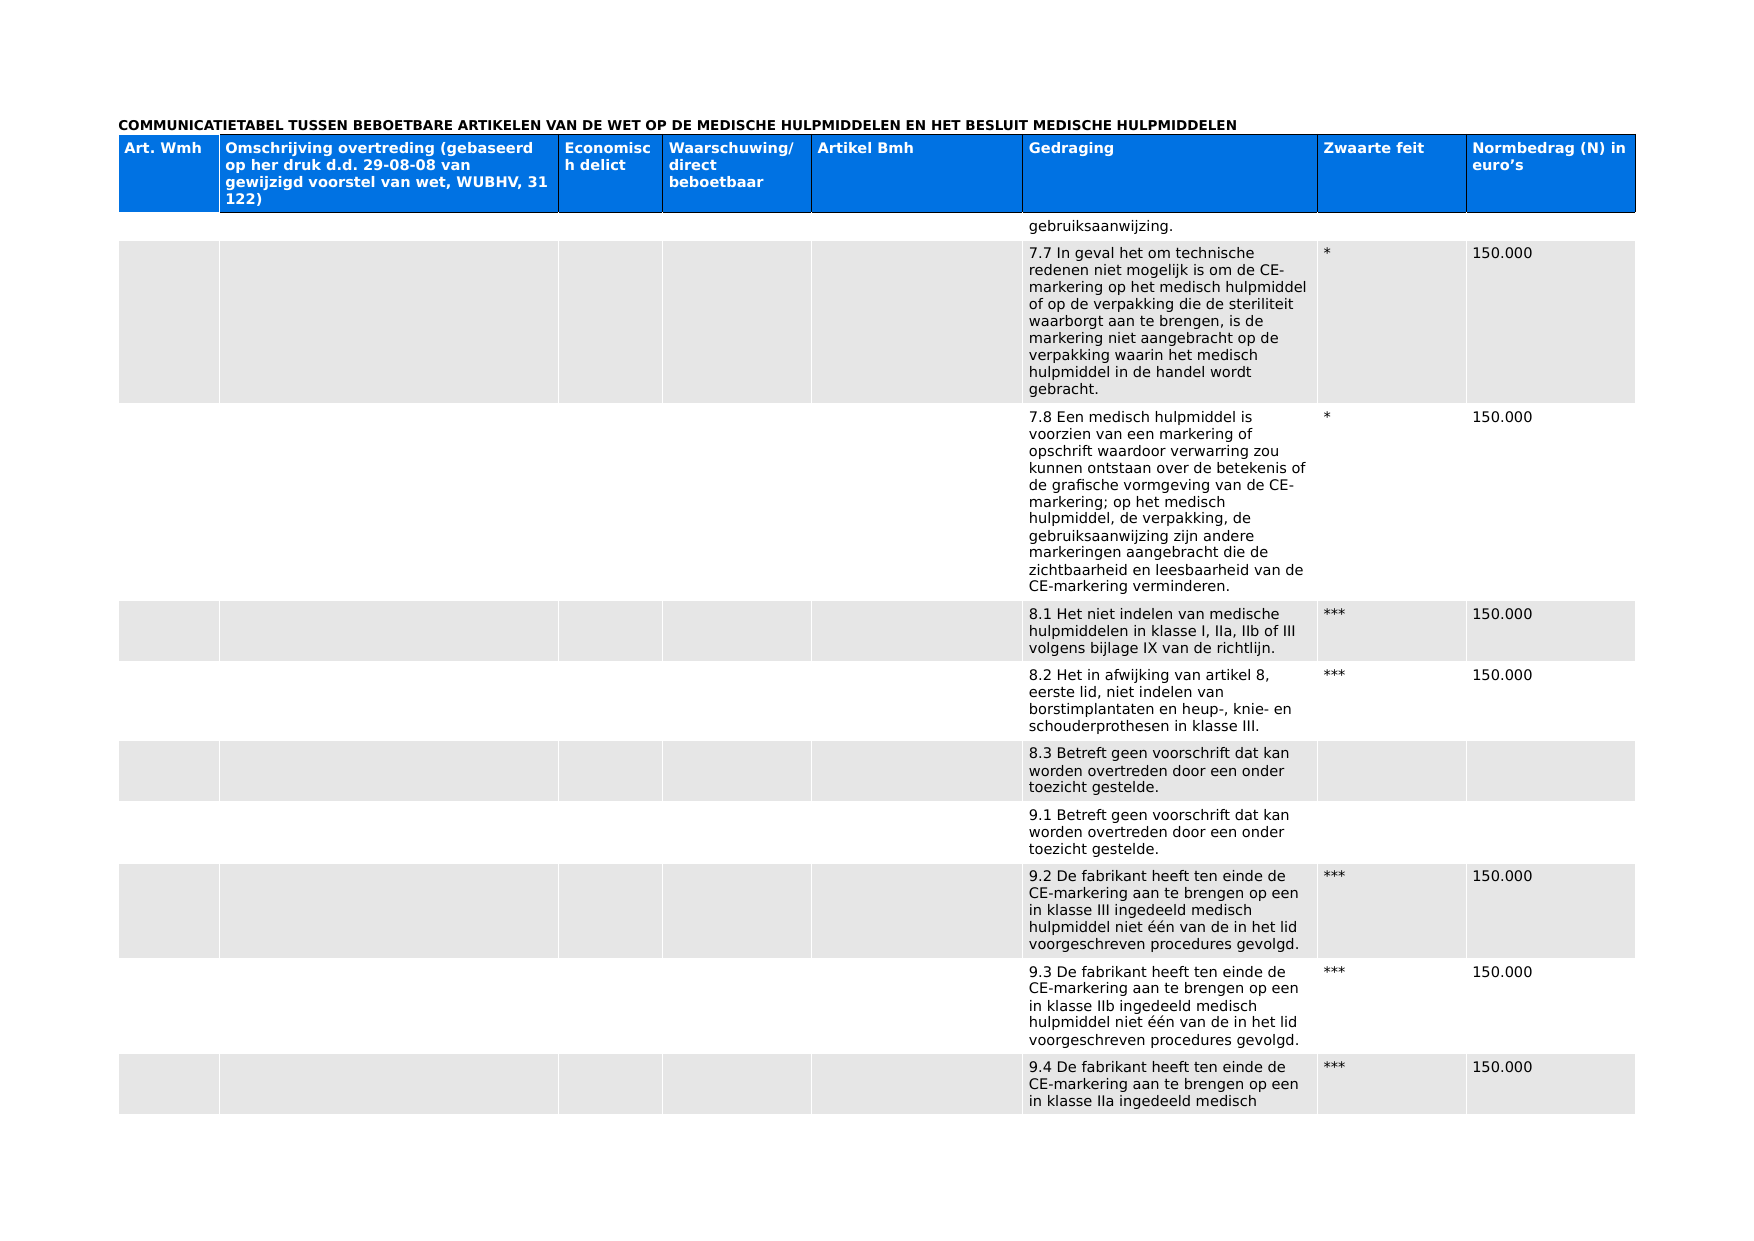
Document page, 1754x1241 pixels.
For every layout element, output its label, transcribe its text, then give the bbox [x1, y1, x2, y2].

table_cell [119, 741, 219, 801]
table_cell [220, 213, 558, 239]
table_cell [663, 959, 811, 1053]
table_cell Artikel Bmh [812, 135, 1022, 212]
table_cell 7.8 Een medisch hulpmiddel is voorzien van een markering of opschrift waardoor verwarring zou kunnen ontstaan over de betekenis of de grafische vormgeving van de CE-markering; op het medisch hulpmiddel, de verpakking, de gebruiksaanwijzing zijn andere markeringen aangebracht die de zichtbaarheid en leesbaarheid van de CE-markering verminderen. [1023, 404, 1317, 600]
table_cell [220, 663, 558, 740]
table_cell [812, 802, 1022, 862]
table_cell [1467, 213, 1635, 239]
table_cell 150.000 [1467, 241, 1635, 403]
table_cell Waarschuwing/direct beboetbaar [663, 135, 811, 212]
table_cell [119, 802, 219, 862]
table_header COMMUNICATIETABEL TUSSEN BEBOETBARE ARTIKELEN VAN DE WET OP DE MEDISCHE HULPMIDDELEN EN HET BESLUIT MEDISCHE HULPMIDDELEN [118, 118, 1636, 134]
table_cell [1318, 741, 1466, 801]
table_cell [559, 241, 662, 403]
table_cell [1467, 741, 1635, 801]
table_cell [663, 663, 811, 740]
table_cell [812, 864, 1022, 958]
table_cell Normbedrag (N) in euro’s [1467, 135, 1635, 212]
table_cell 7.7 In geval het om technische redenen niet mogelijk is om de CE-markering op het medisch hulpmiddel of op de verpakking die de steriliteit waarborgt aan te brengen, is de markering niet aangebracht op de verpakking waarin het medisch hulpmiddel in de handel wordt gebracht. [1023, 241, 1317, 403]
table_cell 150.000 [1467, 1054, 1635, 1114]
table_cell 150.000 [1467, 404, 1635, 600]
table_cell [812, 663, 1022, 740]
table_cell [220, 404, 558, 600]
table_cell 150.000 [1467, 601, 1635, 661]
table_cell [812, 741, 1022, 801]
table_cell [663, 864, 811, 958]
table_cell Zwaarte feit [1318, 135, 1466, 212]
table_cell 9.1 Betreft geen voorschrift dat kan worden overtreden door een onder toezicht gestelde. [1023, 802, 1317, 862]
table_cell *** [1318, 1054, 1466, 1114]
table_cell [559, 741, 662, 801]
table_cell [812, 241, 1022, 403]
table_cell Economisch delict [559, 135, 662, 212]
table_cell [119, 213, 219, 239]
table_cell * [1318, 241, 1466, 403]
table_cell Gedraging [1023, 135, 1317, 212]
table_cell *** [1318, 601, 1466, 661]
table_cell 150.000 [1467, 864, 1635, 958]
table_cell [119, 663, 219, 740]
table_cell [559, 601, 662, 661]
table_cell [119, 601, 219, 661]
table_cell [663, 802, 811, 862]
table_cell *** [1318, 663, 1466, 740]
table_cell [812, 601, 1022, 661]
table_cell [559, 864, 662, 958]
table_cell [559, 404, 662, 600]
table_cell *** [1318, 959, 1466, 1053]
table_cell [119, 1054, 219, 1114]
table_cell * [1318, 404, 1466, 600]
table_cell [559, 663, 662, 740]
table_cell 8.3 Betreft geen voorschrift dat kan worden overtreden door een onder toezicht gestelde. [1023, 741, 1317, 801]
table_cell [812, 404, 1022, 600]
table_cell [663, 404, 811, 600]
table_cell [1318, 213, 1466, 239]
table_cell 8.2 Het in afwijking van artikel 8, eerste lid, niet indelen van borstimplantaten en heup-, knie- en schouderprothesen in klasse III. [1023, 663, 1317, 740]
table_cell [119, 864, 219, 958]
table_cell Art. Wmh [119, 135, 219, 212]
table_cell [663, 601, 811, 661]
table_cell [559, 959, 662, 1053]
table_cell 9.3 De fabrikant heeft ten einde de CE-markering aan te brengen op een in klasse IIb ingedeeld medisch hulpmiddel niet één van de in het lid voorgeschreven procedures gevolgd. [1023, 959, 1317, 1053]
table_cell [220, 741, 558, 801]
table_cell [1318, 802, 1466, 862]
table_cell [663, 241, 811, 403]
table_cell [119, 404, 219, 600]
table_cell [559, 1054, 662, 1114]
table_cell gebruiksaanwijzing. [1023, 213, 1317, 239]
table_cell 150.000 [1467, 663, 1635, 740]
table_cell [663, 1054, 811, 1114]
table_cell [559, 213, 662, 239]
table_cell [119, 241, 219, 403]
table_cell [220, 959, 558, 1053]
table_cell [812, 959, 1022, 1053]
table_cell *** [1318, 864, 1466, 958]
table_cell [220, 864, 558, 958]
table_cell 150.000 [1467, 959, 1635, 1053]
table_cell [220, 1054, 558, 1114]
table_cell 9.4 De fabrikant heeft ten einde de CE-markering aan te brengen op een in klasse IIa ingedeeld medisch [1023, 1054, 1317, 1114]
table_cell 8.1 Het niet indelen van medische hulpmiddelen in klasse I, IIa, IIb of III volgens bijlage IX van de richtlijn. [1023, 601, 1317, 661]
table_cell [220, 802, 558, 862]
table_cell [812, 213, 1022, 239]
table_cell [559, 802, 662, 862]
table_cell [119, 959, 219, 1053]
table_cell [663, 741, 811, 801]
table_cell [220, 601, 558, 661]
table_cell Omschrijving overtreding (gebaseerd op her druk d.d. 29-08-08 van gewijzigd voorstel van wet, WUBHV, 31 122) [220, 135, 558, 212]
table_cell [663, 213, 811, 239]
table_cell [812, 1054, 1022, 1114]
table_cell [220, 241, 558, 403]
table_cell [1467, 802, 1635, 862]
table_cell 9.2 De fabrikant heeft ten einde de CE-markering aan te brengen op een in klasse III ingedeeld medisch hulpmiddel niet één van de in het lid voorgeschreven procedures gevolgd. [1023, 864, 1317, 958]
